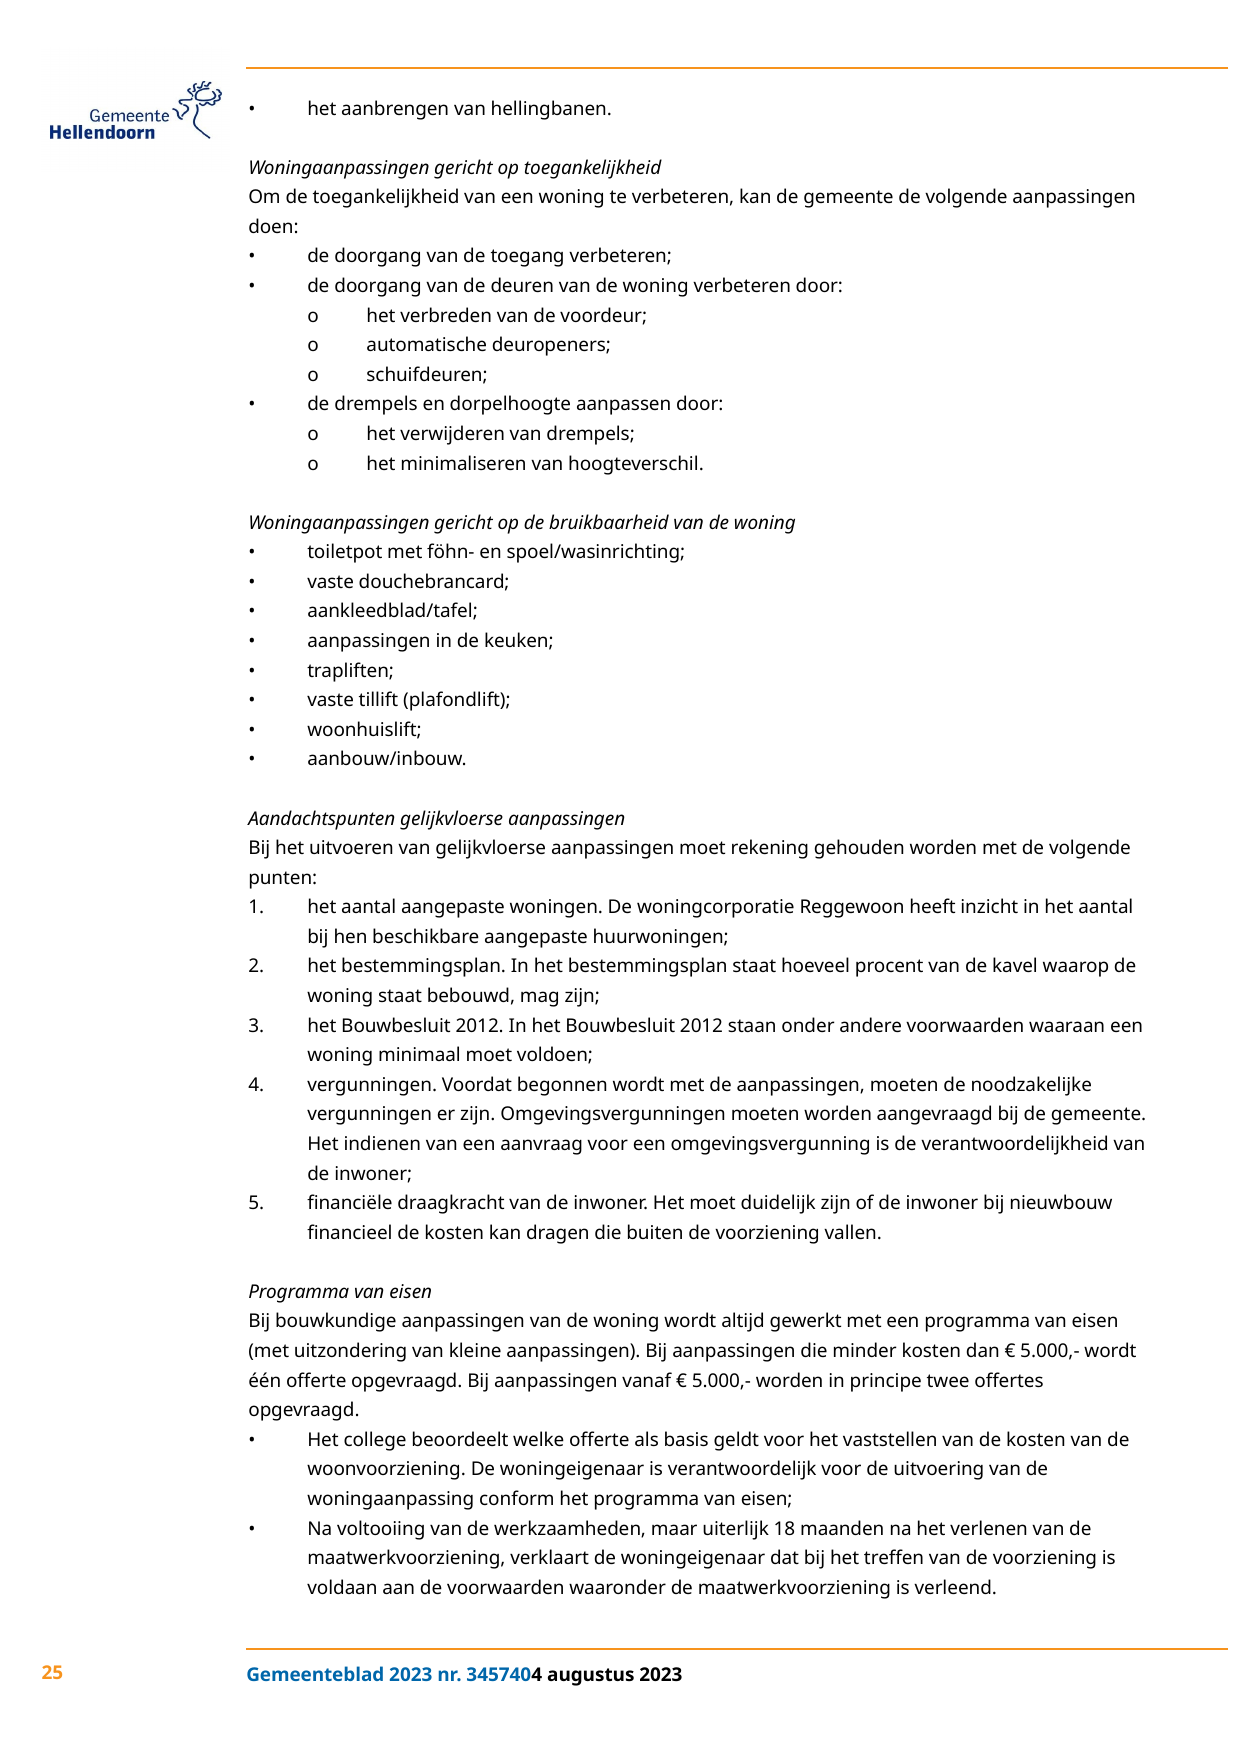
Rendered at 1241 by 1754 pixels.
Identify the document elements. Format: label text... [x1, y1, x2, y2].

list trapliften; [248, 657, 1152, 683]
list het Bouwbesluit 2012. In het Bouwbesluit 2012 staan onder andere voorwaarden waaraan een woning minimaal moet voldoen; [248, 1012, 1152, 1067]
list aanpassingen in de keuken; [248, 627, 1152, 653]
list schuifdeuren; [307, 361, 1152, 387]
list aankleedblad/tafel; [248, 598, 1152, 623]
text Aandachtspunten gelijkvloerse aanpassingen [248, 805, 1152, 831]
list vaste douchebrancard; [248, 568, 1152, 594]
text Bij het uitvoeren van gelijkvloerse aanpassingen moet rekening gehouden worden met de volgende punten: [248, 834, 1152, 890]
list de drempels en dorpelhoogte aanpassen door: [248, 391, 1152, 416]
text Bij bouwkundige aanpassingen van de woning wordt altijd gewerkt met een programma van eisen (met uitzondering van kleine aanpassingen). Bij aanpassingen die minder kosten dan € 5.000,- wordt één offerte opgevraagd. Bij aanpassingen vanaf € 5.000,- worden in principe twee offertes opgevraagd. [248, 1308, 1152, 1422]
list het aanbrengen van hellingbanen. [248, 95, 1152, 121]
list aanbouw/inbouw. [248, 746, 1152, 771]
text Om de toegankelijkheid van een woning te verbeteren, kan de gemeente de volgende aanpassingen doen: [248, 183, 1152, 239]
list het verwijderen van drempels; [307, 420, 1152, 446]
list de doorgang van de deuren van de woning verbeteren door: [248, 272, 1152, 298]
list toiletpot met föhn- en spoel/wasinrichting; [248, 538, 1152, 564]
list het verbreden van de voordeur; [307, 302, 1152, 328]
list vaste tillift (plafondlift); [248, 686, 1152, 712]
list het minimaliseren van hoogteverschil. [307, 450, 1152, 476]
list Het college beoordeelt welke offerte als basis geldt voor het vaststellen van de kosten van de woonvoorziening. De woningeigenaar is verantwoordelijk voor de uitvoering van de woningaanpassing conform het programma van eisen; [248, 1426, 1152, 1511]
list het aantal aangepaste woningen. De woningcorporatie Reggewoon heeft inzicht in het aantal bij hen beschikbare aangepaste huurwoningen; [248, 893, 1152, 949]
list het bestemmingsplan. In het bestemmingsplan staat hoeveel procent van de kavel waarop de woning staat bebouwd, mag zijn; [248, 953, 1152, 1008]
list Na voltooiing van de werkzaamheden, maar uiterlijk 18 maanden na het verlenen van de maatwerkvoorziening, verklaart de woningeigenaar dat bij het treffen van de voorziening is voldaan aan de voorwaarden waaronder de maatwerkvoorziening is verleend. [248, 1515, 1152, 1600]
list de doorgang van de toegang verbeteren; [248, 243, 1152, 268]
text Woningaanpassingen gericht op de bruikbaarheid van de woning [248, 509, 1152, 535]
list financiële draagkracht van de inwoner. Het moet duidelijk zijn of de inwoner bij nieuwbouw financieel de kosten kan dragen die buiten de voorziening vallen. [248, 1189, 1152, 1245]
text Woningaanpassingen gericht op toegankelijkheid [248, 154, 1152, 180]
list woonhuislift; [248, 716, 1152, 742]
picture [41, 47, 231, 172]
list vergunningen. Voordat begonnen wordt met de aanpassingen, moeten de noodzakelijke vergunningen er zijn. Omgevingsvergunningen moeten worden aangevraagd bij de gemeente. Het indienen van een aanvraag voor een omgevingsvergunning is de verantwoordelijkheid van de inwoner; [248, 1071, 1152, 1186]
list automatische deuropeners; [307, 331, 1152, 357]
text Programma van eisen [248, 1278, 1152, 1304]
